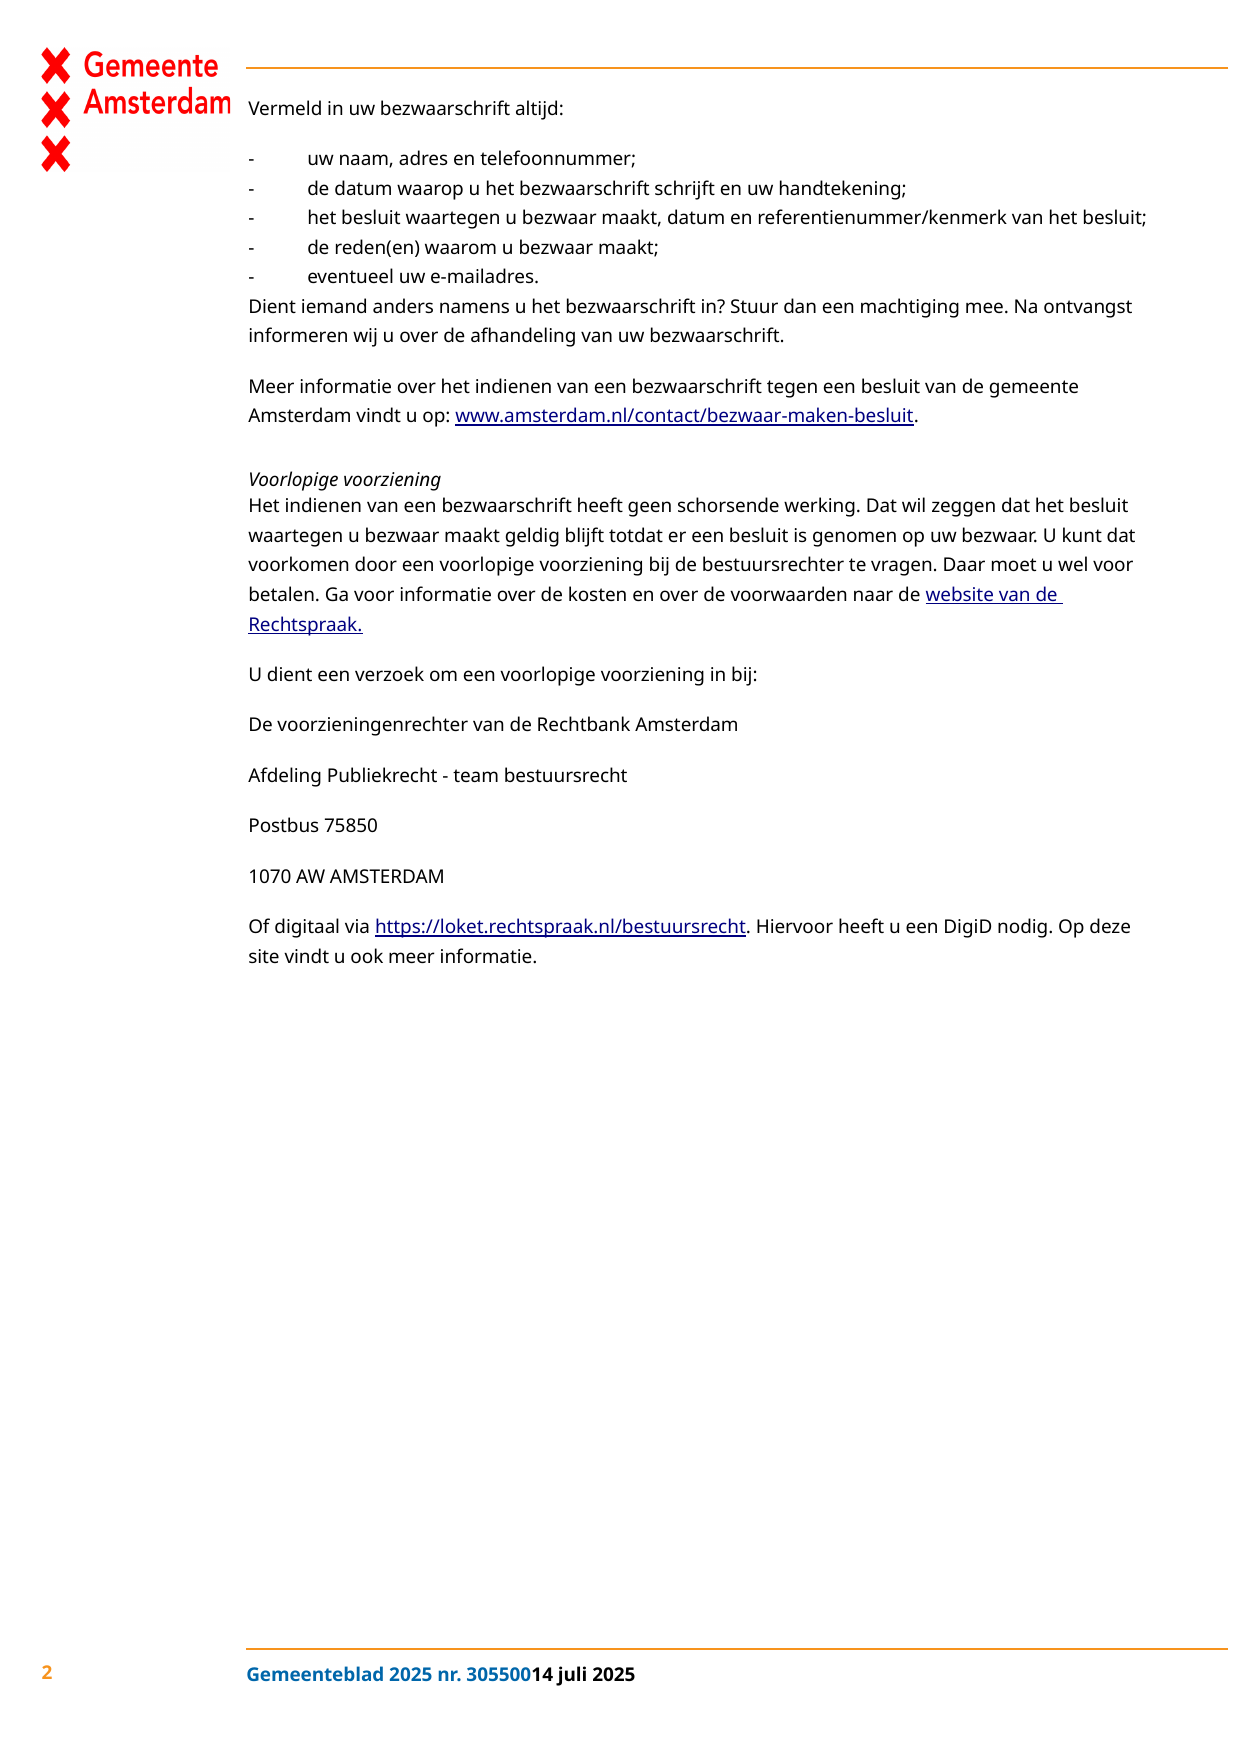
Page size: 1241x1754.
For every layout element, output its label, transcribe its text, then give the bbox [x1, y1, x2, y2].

list het besluit waartegen u bezwaar maakt, datum en referentienummer/kenmerk van het besluit; [248, 204, 1152, 230]
text Afdeling Publiekrecht - team bestuursrecht [248, 762, 1152, 788]
list uw naam, adres en telefoonnummer; [248, 145, 1152, 171]
text Postbus 75850 [248, 812, 1152, 838]
text 1070 AW AMSTERDAM [248, 863, 1152, 888]
text Het indienen van een bezwaarschrift heeft geen schorsende werking. Dat wil zeggen dat het besluit waartegen u bezwaar maakt geldig blijft totdat er een besluit is genomen op uw bezwaar. U kunt dat voorkomen door een voorlopige voorziening bij de bestuursrechter te vragen. Daar moet u wel voor betalen. Ga voor informatie over de kosten en over de voorwaarden naar de website van de Rechtspraak. [248, 492, 1152, 636]
list eventueel uw e-mailadres. [248, 263, 1152, 289]
text U dient een verzoek om een voorlopige voorziening in bij: [248, 661, 1152, 687]
text Of digitaal via https://loket.rechtspraak.nl/bestuursrecht. Hiervoor heeft u een DigiD nodig. Op deze site vindt u ook meer informatie. [248, 913, 1152, 968]
list de reden(en) waarom u bezwaar maakt; [248, 234, 1152, 260]
list de datum waarop u het bezwaarschrift schrijft en uw handtekening; [248, 175, 1152, 201]
text De voorzieningenrechter van de Rechtbank Amsterdam [248, 712, 1152, 737]
text Voorlopige voorziening [248, 467, 1152, 492]
text Meer informatie over het indienen van een bezwaarschrift tegen een besluit van de gemeente Amsterdam vindt u op: www.amsterdam.nl/contact/bezwaar-maken-besluit. [248, 373, 1152, 428]
picture [41, 47, 231, 172]
text Vermeld in uw bezwaarschrift altijd: [248, 95, 1152, 121]
text Dient iemand anders namens u het bezwaarschrift in? Stuur dan een machtiging mee. Na ontvangst informeren wij u over de afhandeling van uw bezwaarschrift. [248, 293, 1152, 348]
